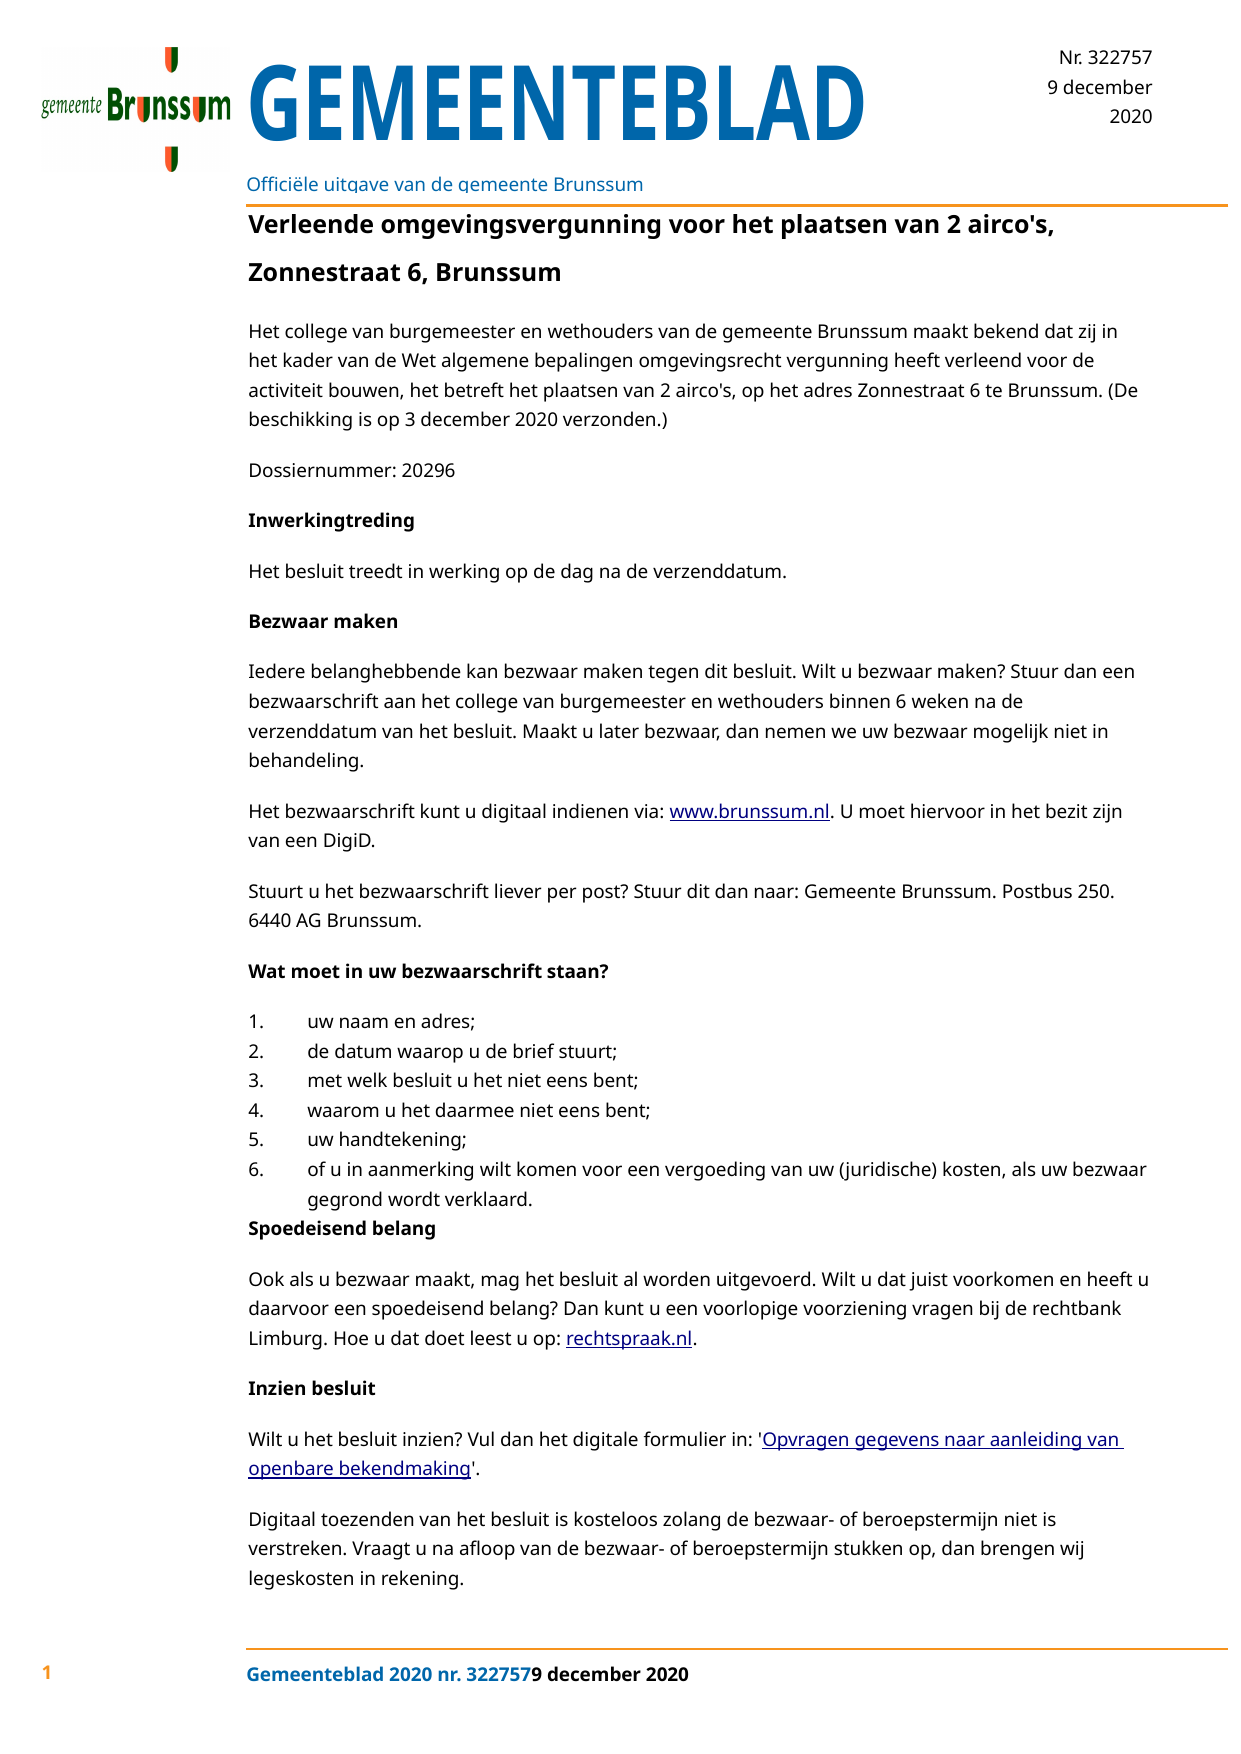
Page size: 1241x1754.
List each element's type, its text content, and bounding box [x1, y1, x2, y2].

text Het besluit treedt in werking op de dag na de verzenddatum. [248, 558, 1152, 584]
text Stuurt u het bezwaarschrift liever per post? Stuur dit dan naar: Gemeente Brunssum. Postbus 250. 6440 AG Brunssum. [248, 878, 1152, 933]
text Spoedeisend belang [248, 1215, 1152, 1241]
text Inwerkingtreding [248, 507, 1152, 533]
text Iedere belanghebbende kan bezwaar maken tegen dit besluit. Wilt u bezwaar maken? Stuur dan een bezwaarschrift aan het college van burgemeester en wethouders binnen 6 weken na de verzenddatum van het besluit. Maakt u later bezwaar, dan nemen we uw bezwaar mogelijk niet in behandeling. [248, 659, 1152, 773]
list waarom u het daarmee niet eens bent; [248, 1097, 1152, 1123]
text Wilt u het besluit inzien? Vul dan het digitale formulier in: 'Opvragen gegevens naar aanleiding van openbare bekendmaking'. [248, 1426, 1152, 1481]
text Verleende omgevingsvergunning voor het plaatsen van 2 airco's, Zonnestraat 6, Brunssum [248, 207, 1152, 288]
text Het college van burgemeester en wethouders van de gemeente Brunssum maakt bekend dat zij in het kader van de Wet algemene bepalingen omgevingsrecht vergunning heeft verleend voor de activiteit bouwen, het betreft het plaatsen van 2 airco's, op het adres Zonnestraat 6 te Brunssum. (De beschikking is op 3 december 2020 verzonden.) [248, 318, 1152, 432]
text Het bezwaarschrift kunt u digitaal indienen via: www.brunssum.nl. U moet hiervoor in het bezit zijn van een DigiD. [248, 798, 1152, 853]
text Ook als u bezwaar maakt, mag het besluit al worden uitgevoerd. Wilt u dat juist voorkomen en heeft u daarvoor een spoedeisend belang? Dan kunt u een voorlopige voorziening vragen bij de rechtbank Limburg. Hoe u dat doet leest u op: rechtspraak.nl. [248, 1266, 1152, 1351]
list de datum waarop u de brief stuurt; [248, 1038, 1152, 1064]
text Inzien besluit [248, 1375, 1152, 1401]
list uw naam en adres; [248, 1008, 1152, 1034]
list met welk besluit u het niet eens bent; [248, 1067, 1152, 1093]
list uw handtekening; [248, 1127, 1152, 1152]
list of u in aanmerking wilt komen voor een vergoeding van uw (juridische) kosten, als uw bezwaar gegrond wordt verklaard. [248, 1156, 1152, 1212]
text Digitaal toezenden van het besluit is kosteloos zolang de bezwaar- of beroepstermijn niet is verstreken. Vraagt u na afloop van de bezwaar- of beroepstermijn stukken op, dan brengen wij legeskosten in rekening. [248, 1506, 1152, 1591]
picture [41, 47, 231, 172]
text Bezwaar maken [248, 608, 1152, 634]
text Dossiernummer: 20296 [248, 457, 1152, 483]
text Wat moet in uw bezwaarschrift staan? [248, 958, 1152, 984]
